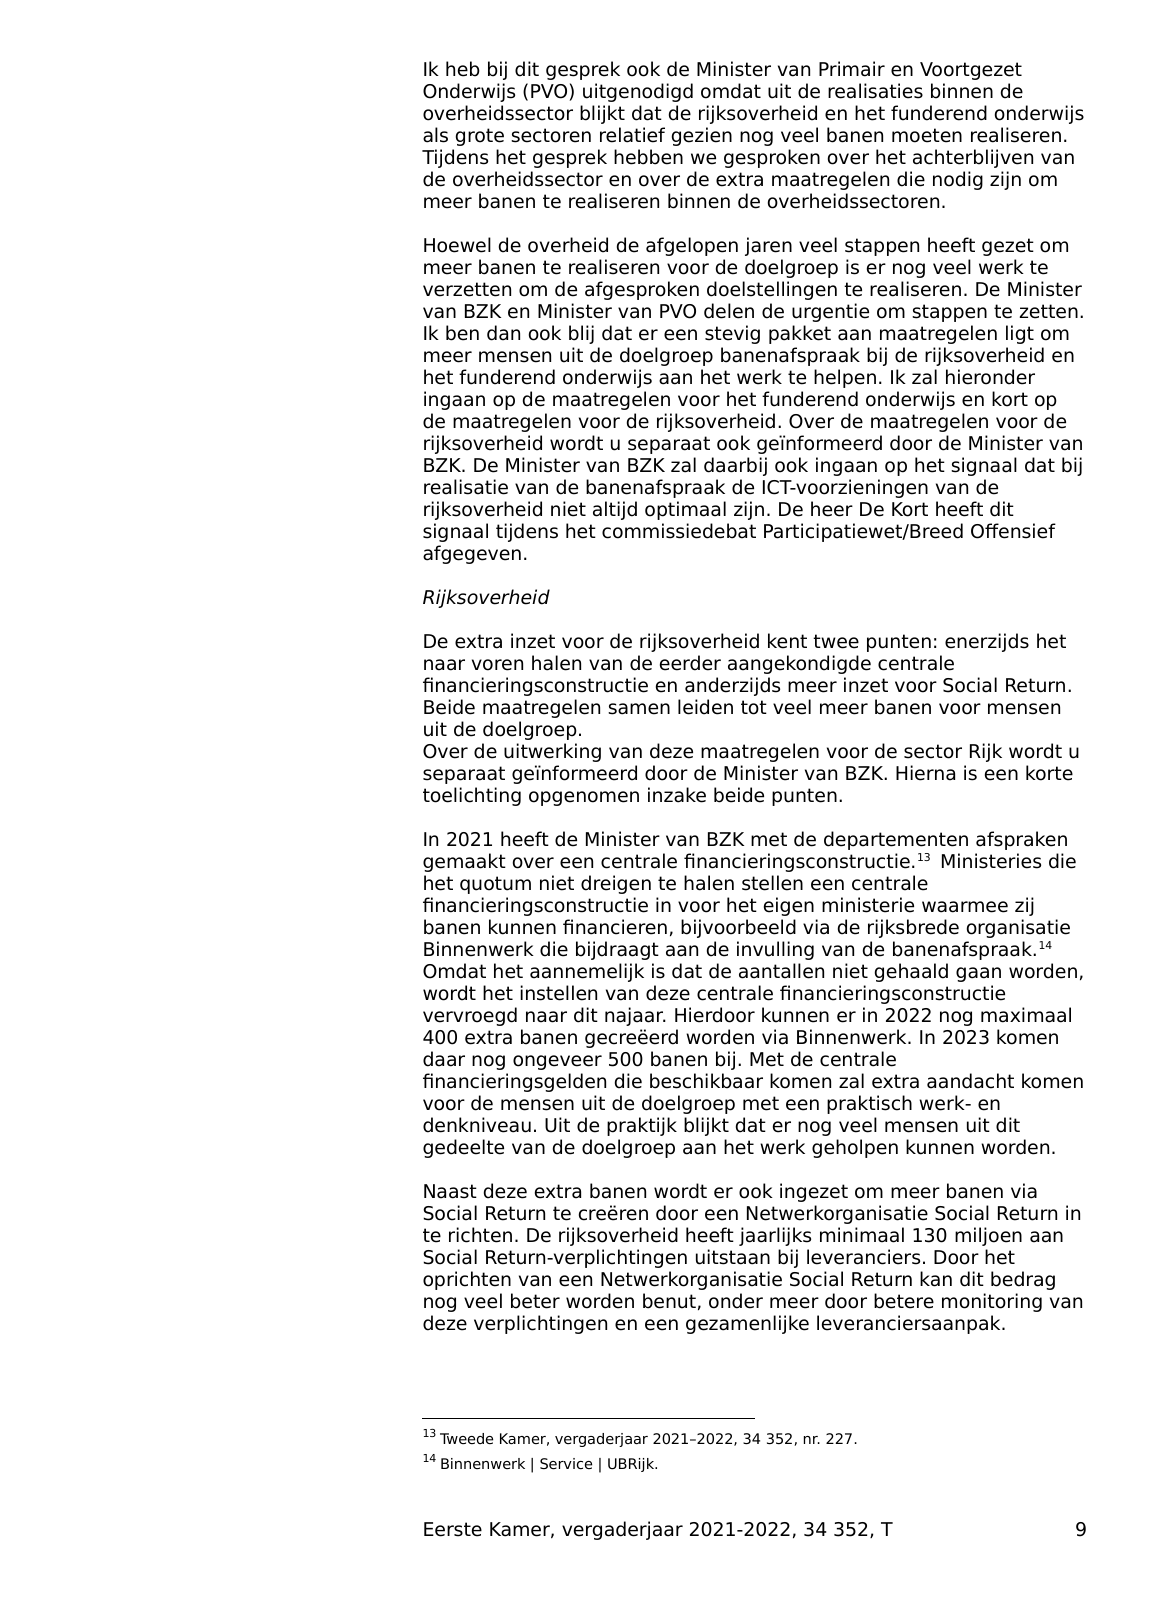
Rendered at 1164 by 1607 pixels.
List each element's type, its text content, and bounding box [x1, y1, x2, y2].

text Binnenwerk | Service | UBRijk. [422, 1452, 1087, 1474]
text De extra inzet voor de rijksoverheid kent twee punten: enerzijds het naar voren halen van de eerder aangekondigde centrale financieringsconstructie en anderzijds meer inzet voor Social Return. Beide maatregelen samen leiden tot veel meer banen voor mensen uit de doelgroep. [422, 631, 1087, 741]
text Over de uitwerking van deze maatregelen voor de sector Rijk wordt u separaat geïnformeerd door de Minister van BZK. Hierna is een korte toelichting opgenomen inzake beide punten. [422, 741, 1087, 807]
text Naast deze extra banen wordt er ook ingezet om meer banen via Social Return te creëren door een Netwerkorganisatie Social Return in te richten. De rijksoverheid heeft jaarlijks minimaal 130 miljoen aan Social Return-verplichtingen uitstaan bij leveranciers. Door het oprichten van een Netwerkorganisatie Social Return kan dit bedrag nog veel beter worden benut, onder meer door betere monitoring van deze verplichtingen en een gezamenlijke leveranciersaanpak. [422, 1181, 1087, 1335]
text Ik heb bij dit gesprek ook de Minister van Primair en Voortgezet Onderwijs (PVO) uitgenodigd omdat uit de realisaties binnen de overheidssector blijkt dat de rijksoverheid en het funderend onderwijs als grote sectoren relatief gezien nog veel banen moeten realiseren. Tijdens het gesprek hebben we gesproken over het achterblijven van de overheidssector en over de extra maatregelen die nodig zijn om meer banen te realiseren binnen de overheidssectoren. [422, 59, 1087, 213]
text Tweede Kamer, vergaderjaar 2021–2022, 34 352, nr. 227. [422, 1427, 1087, 1449]
text Hoewel de overheid de afgelopen jaren veel stappen heeft gezet om meer banen te realiseren voor de doelgroep is er nog veel werk te verzetten om de afgesproken doelstellingen te realiseren. De Minister van BZK en Minister van PVO delen de urgentie om stappen te zetten. Ik ben dan ook blij dat er een stevig pakket aan maatregelen ligt om meer mensen uit de doelgroep banenafspraak bij de rijksoverheid en het funderend onderwijs aan het werk te helpen. Ik zal hieronder ingaan op de maatregelen voor het funderend onderwijs en kort op de maatregelen voor de rijksoverheid. Over de maatregelen voor de rijksoverheid wordt u separaat ook geïnformeerd door de Minister van BZK. De Minister van BZK zal daarbij ook ingaan op het signaal dat bij realisatie van de banenafspraak de ICT-voorzieningen van de rijksoverheid niet altijd optimaal zijn. De heer De Kort heeft dit signaal tijdens het commissiedebat Participatiewet/Breed Offensief afgegeven. [422, 235, 1087, 565]
text In 2021 heeft de Minister van BZK met de departementen afspraken gemaakt over een centrale financieringsconstructie. Ministeries die het quotum niet dreigen te halen stellen een centrale financieringsconstructie in voor het eigen ministerie waarmee zij banen kunnen financieren, bijvoorbeeld via de rijksbrede organisatie Binnenwerk die bijdraagt aan de invulling van de banenafspraak. Omdat het aannemelijk is dat de aantallen niet gehaald gaan worden, wordt het instellen van deze centrale financieringsconstructie vervroegd naar dit najaar. Hierdoor kunnen er in 2022 nog maximaal 400 extra banen gecreëerd worden via Binnenwerk. In 2023 komen daar nog ongeveer 500 banen bij. Met de centrale financieringsgelden die beschikbaar komen zal extra aandacht komen voor de mensen uit de doelgroep met een praktisch werk- en denkniveau. Uit de praktijk blijkt dat er nog veel mensen uit dit gedeelte van de doelgroep aan het werk geholpen kunnen worden. [422, 829, 1087, 1159]
subtitle Rijksoverheid [422, 587, 1087, 609]
